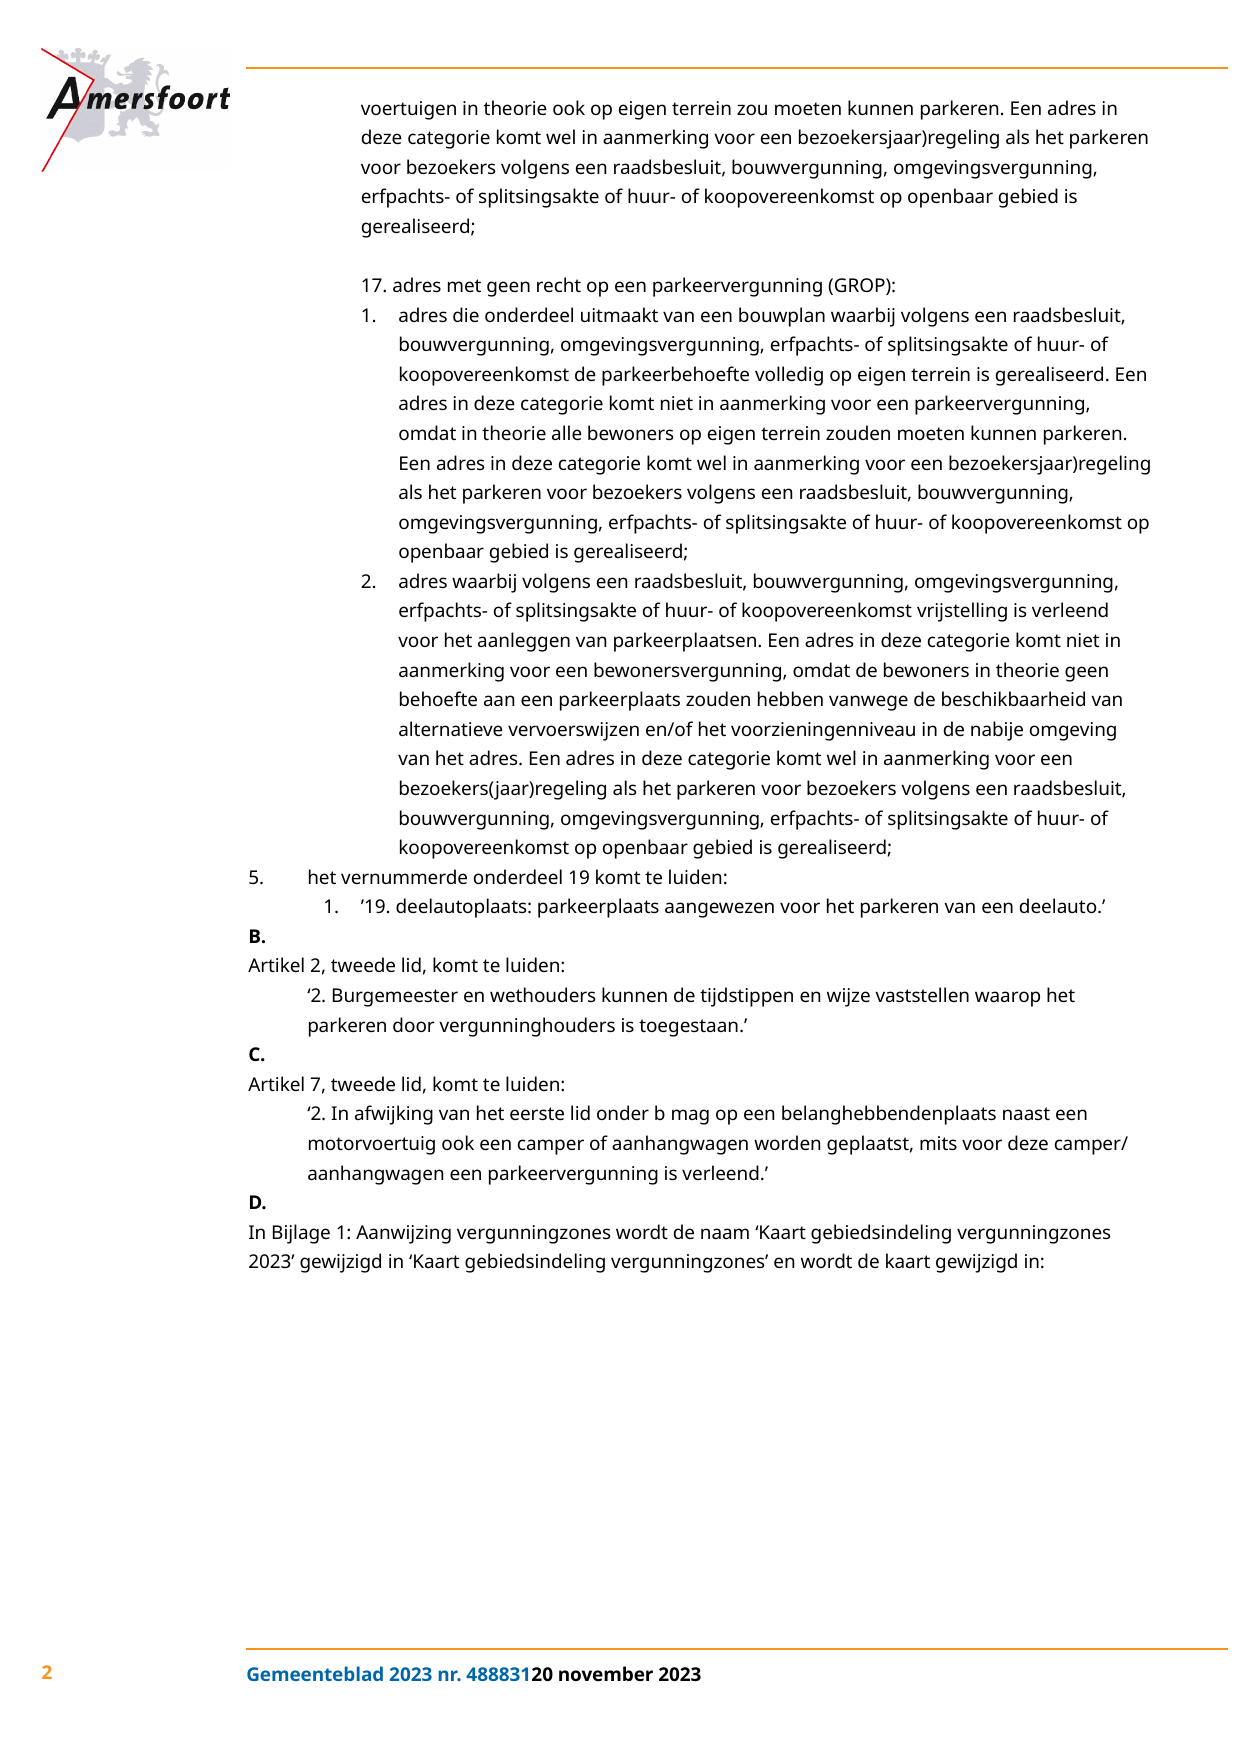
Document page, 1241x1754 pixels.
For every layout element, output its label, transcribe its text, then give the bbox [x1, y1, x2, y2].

list ’19. deelautoplaats: parkeerplaats aangewezen voor het parkeren van een deelauto.’ [323, 893, 1152, 919]
list het vernummerde onderdeel 19 komt te luiden: [248, 864, 1152, 890]
list ‘2. Burgemeester en wethouders kunnen de tijdstippen en wijze vaststellen waarop het parkeren door vergunninghouders is toegestaan.’ [248, 982, 1152, 1038]
text In Bijlage 1: Aanwijzing vergunningzones wordt de naam ‘Kaart gebiedsindeling vergunningzones 2023’ gewijzigd in ‘Kaart gebiedsindeling vergunningzones’ en wordt de kaart gewijzigd in: [248, 1219, 1152, 1274]
text Artikel 7, tweede lid, komt te luiden: [248, 1071, 1152, 1097]
text D. [248, 1189, 1152, 1215]
picture [41, 47, 231, 172]
list ‘2. In afwijking van het eerste lid onder b mag op een belanghebbendenplaats naast een motorvoertuig ook een camper of aanhangwagen worden geplaatst, mits voor deze camper/ aanhangwagen een parkeervergunning is verleend.’ [248, 1101, 1152, 1186]
text Artikel 2, tweede lid, komt te luiden: [248, 953, 1152, 978]
text B. [248, 923, 1152, 949]
list 17. adres met geen recht op een parkeervergunning (GROP): [323, 272, 1152, 298]
text C. [248, 1041, 1152, 1067]
list adres waarbij volgens een raadsbesluit, bouwvergunning, omgevingsvergunning, erfpachts- of splitsingsakte of huur- of koopovereenkomst vrijstelling is verleend voor het aanleggen van parkeerplaatsen. Een adres in deze categorie komt niet in aanmerking voor een bewonersvergunning, omdat de bewoners in theorie geen behoefte aan een parkeerplaats zouden hebben vanwege de beschikbaarheid van alternatieve vervoerswijzen en/of het voorzieningenniveau in de nabije omgeving van het adres. Een adres in deze categorie komt wel in aanmerking voor een bezoekers(jaar)regeling als het parkeren voor bezoekers volgens een raadsbesluit, bouwvergunning, omgevingsvergunning, erfpachts- of splitsingsakte of huur- of koopovereenkomst op openbaar gebied is gerealiseerd; [361, 568, 1152, 860]
list adres die onderdeel uitmaakt van een bouwplan waarbij volgens een raadsbesluit, bouwvergunning, omgevingsvergunning, erfpachts- of splitsingsakte of huur- of koopovereenkomst de parkeerbehoefte volledig op eigen terrein is gerealiseerd. Een adres in deze categorie komt niet in aanmerking voor een parkeervergunning, omdat in theorie alle bewoners op eigen terrein zouden moeten kunnen parkeren. Een adres in deze categorie komt wel in aanmerking voor een bezoekersjaar)regeling als het parkeren voor bezoekers volgens een raadsbesluit, bouwvergunning, omgevingsvergunning, erfpachts- of splitsingsakte of huur- of koopovereenkomst op openbaar gebied is gerealiseerd; [361, 302, 1152, 564]
list voertuigen in theorie ook op eigen terrein zou moeten kunnen parkeren. Een adres in deze categorie komt wel in aanmerking voor een bezoekersjaar)regeling als het parkeren voor bezoekers volgens een raadsbesluit, bouwvergunning, omgevingsvergunning, erfpachts- of splitsingsakte of huur- of koopovereenkomst op openbaar gebied is gerealiseerd; [323, 95, 1152, 239]
